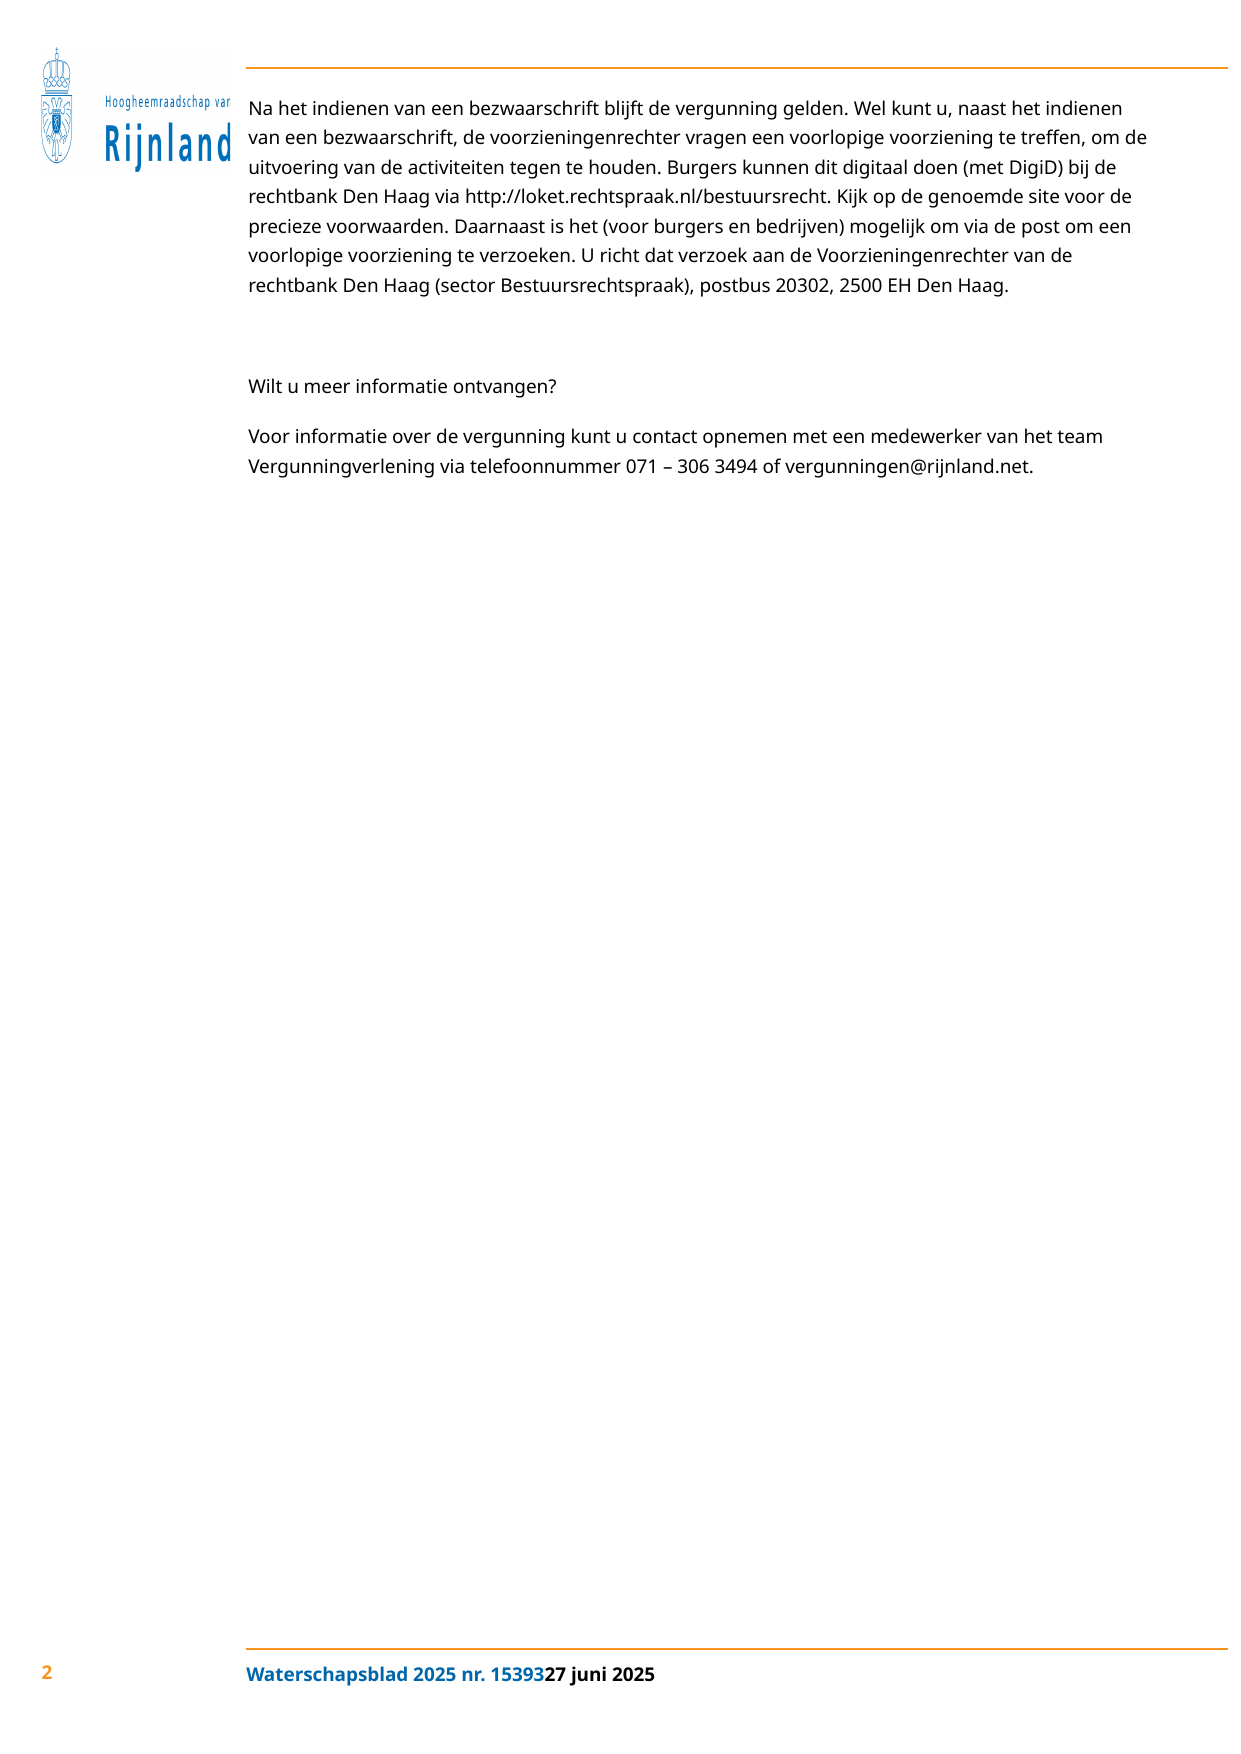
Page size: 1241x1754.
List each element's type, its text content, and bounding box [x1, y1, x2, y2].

text Voor informatie over de vergunning kunt u contact opnemen met een medewerker van het team Vergunningverlening via telefoonnummer 071 – 306 3494 of vergunningen@rijnland.net. [248, 423, 1152, 479]
text Na het indienen van een bezwaarschrift blijft de vergunning gelden. Wel kunt u, naast het indienen van een bezwaarschrift, de voorzieningenrechter vragen een voorlopige voorziening te treffen, om de uitvoering van de activiteiten tegen te houden. Burgers kunnen dit digitaal doen (met DigiD) bij de rechtbank Den Haag via http://loket.rechtspraak.nl/bestuursrecht. Kijk op de genoemde site voor de precieze voorwaarden. Daarnaast is het (voor burgers en bedrijven) mogelijk om via de post om een voorlopige voorziening te verzoeken. U richt dat verzoek aan de Voorzieningenrechter van de rechtbank Den Haag (sector Bestuursrechtspraak), postbus 20302, 2500 EH Den Haag. [248, 95, 1152, 298]
picture [41, 47, 231, 172]
text Wilt u meer informatie ontvangen? [248, 373, 1152, 399]
